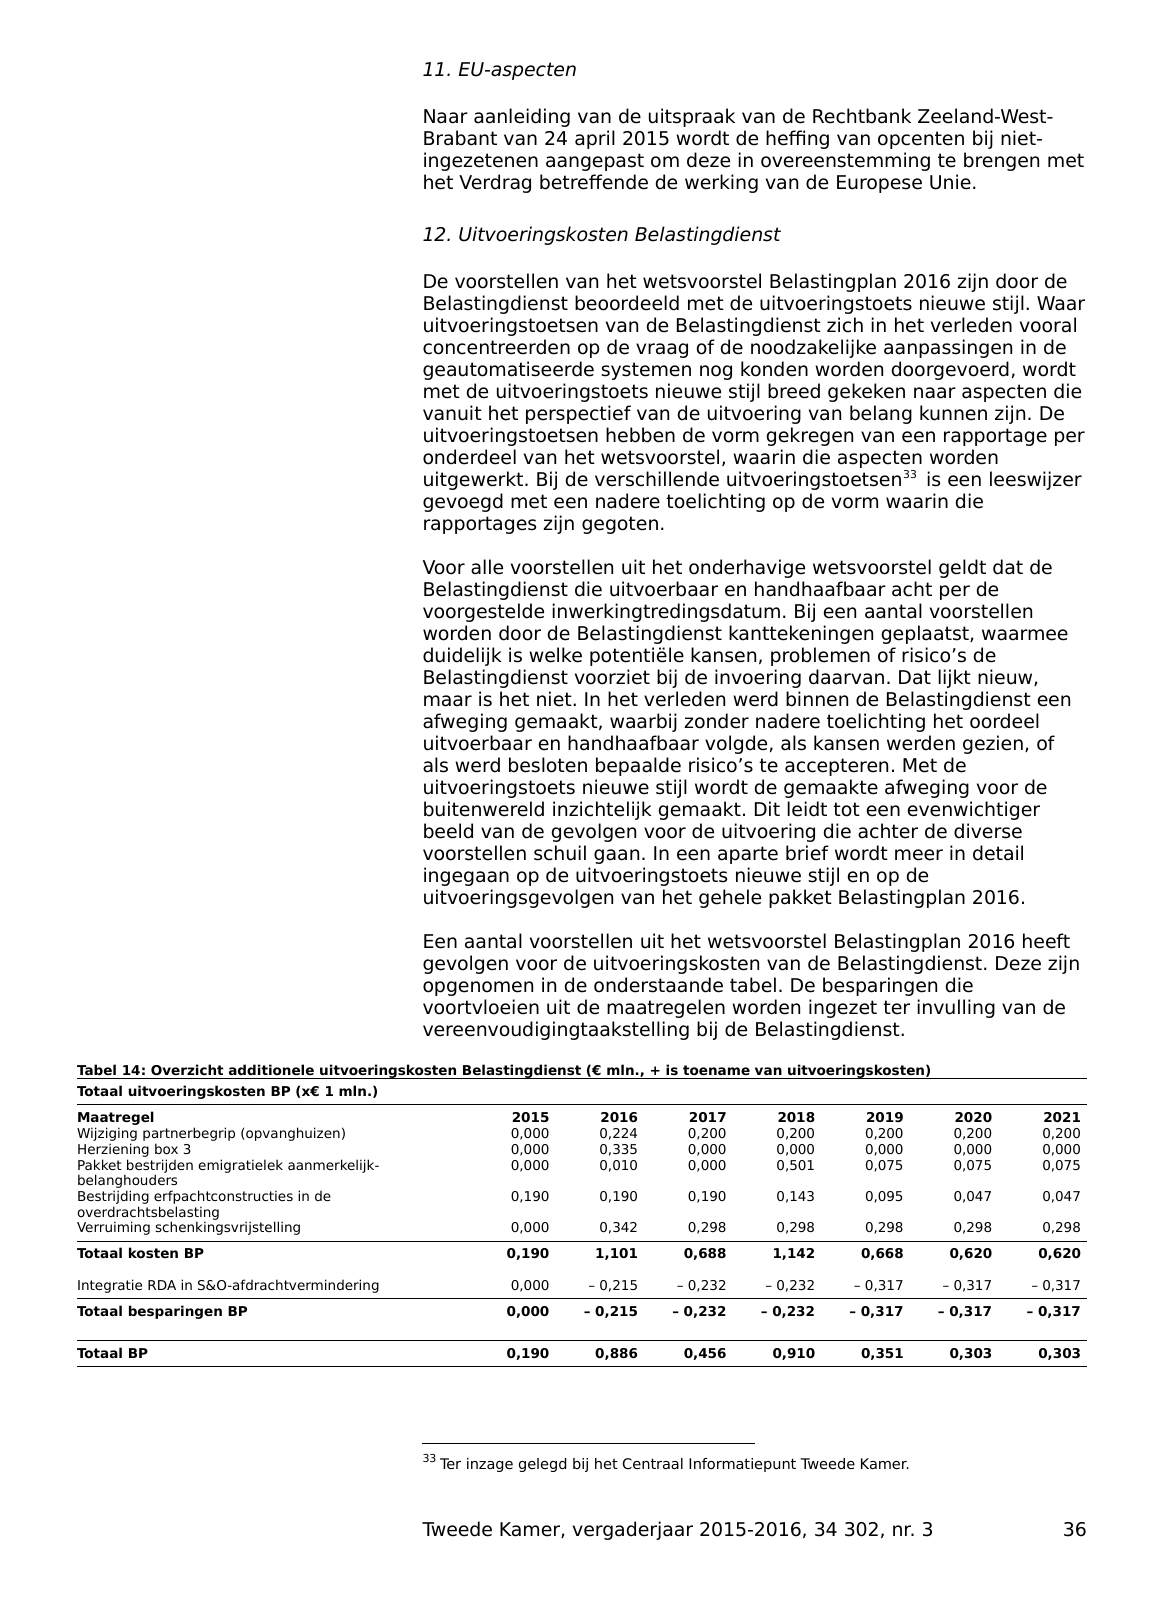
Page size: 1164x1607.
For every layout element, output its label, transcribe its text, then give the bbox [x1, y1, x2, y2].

table_cell 0,000 [644, 1142, 732, 1157]
table_cell Totaal uitvoeringskosten BP (x€ 1 mln.) [77, 1079, 1087, 1104]
table_cell – 0,215 [555, 1299, 644, 1320]
table_cell 0,668 [821, 1242, 909, 1262]
table_cell 0,910 [732, 1341, 821, 1366]
table_cell 0,000 [466, 1142, 555, 1157]
table_cell Totaal besparingen BP [77, 1299, 466, 1320]
table_cell 0,047 [998, 1189, 1087, 1220]
table_cell 0,075 [998, 1157, 1087, 1189]
table_cell 0,000 [466, 1299, 555, 1320]
table_cell 0,200 [732, 1126, 821, 1142]
table_cell 2018 [732, 1105, 821, 1126]
text Een aantal voorstellen uit het wetsvoorstel Belastingplan 2016 heeft gevolgen voor de uitvoeringskosten van de Belastingdienst. Deze zijn opgenomen in de onderstaande tabel. De besparingen die voortvloeien uit de maatregelen worden ingezet ter invulling van de vereenvoudigingtaakstelling bij de Belastingdienst. [422, 931, 1087, 1041]
table_cell – 0,317 [909, 1278, 998, 1298]
table_cell 0,143 [732, 1189, 821, 1220]
table_cell 0,298 [998, 1220, 1087, 1241]
table_cell [821, 1320, 909, 1340]
table_cell 0,335 [555, 1142, 644, 1157]
text Naar aanleiding van de uitspraak van de Rechtbank Zeeland-West-Brabant van 24 april 2015 wordt de heffing van opcenten bij niet-ingezetenen aangepast om deze in overeenstemming te brengen met het Verdrag betreffende de werking van de Europese Unie. [422, 106, 1087, 194]
table_cell – 0,232 [644, 1278, 732, 1298]
table_cell 0,303 [909, 1341, 998, 1366]
table_cell 0,095 [821, 1189, 909, 1220]
table_cell – 0,317 [998, 1299, 1087, 1320]
table_cell 0,501 [732, 1157, 821, 1189]
table_cell [555, 1262, 644, 1278]
table_cell [466, 1320, 555, 1340]
table_cell Wijziging partnerbegrip (opvanghuizen) [77, 1126, 466, 1142]
subtitle 11. EU-aspecten [422, 59, 1087, 81]
table_cell 0,200 [644, 1126, 732, 1142]
table_cell 0,000 [909, 1142, 998, 1157]
subtitle 12. Uitvoeringskosten Belastingdienst [422, 224, 1087, 246]
table_cell [644, 1262, 732, 1278]
table_cell [555, 1320, 644, 1340]
table_cell 0,190 [466, 1242, 555, 1262]
table_cell – 0,317 [821, 1299, 909, 1320]
table_cell 0,000 [466, 1278, 555, 1298]
table_cell – 0,215 [555, 1278, 644, 1298]
table_cell Verruiming schenkingsvrijstelling [77, 1220, 466, 1241]
table_cell 0,303 [998, 1341, 1087, 1366]
table_cell 0,620 [998, 1242, 1087, 1262]
table_cell [998, 1320, 1087, 1340]
table_cell 0,298 [821, 1220, 909, 1241]
table_cell 0,298 [732, 1220, 821, 1241]
table_cell 0,298 [909, 1220, 998, 1241]
table_cell [644, 1320, 732, 1340]
table_cell 0,688 [644, 1242, 732, 1262]
table_cell [732, 1262, 821, 1278]
text Ter inzage gelegd bij het Centraal Informatiepunt Tweede Kamer. [422, 1452, 1087, 1474]
table_cell 0,200 [909, 1126, 998, 1142]
table_cell 0,342 [555, 1220, 644, 1241]
table_cell [998, 1262, 1087, 1278]
table_cell 0,190 [555, 1189, 644, 1220]
table_cell – 0,317 [821, 1278, 909, 1298]
table_cell – 0,317 [998, 1278, 1087, 1298]
table_cell Totaal BP [77, 1341, 466, 1366]
table_cell 0,224 [555, 1126, 644, 1142]
table_cell 2016 [555, 1105, 644, 1126]
table_cell – 0,232 [732, 1278, 821, 1298]
table_cell [77, 1320, 466, 1340]
table_cell 0,351 [821, 1341, 909, 1366]
table_cell [909, 1320, 998, 1340]
table_cell 0,000 [466, 1126, 555, 1142]
table_cell Herziening box 3 [77, 1142, 466, 1157]
table_cell Bestrijding erfpachtconstructies in de overdrachtsbelasting [77, 1189, 466, 1220]
table_cell 1,101 [555, 1242, 644, 1262]
text Voor alle voorstellen uit het onderhavige wetsvoorstel geldt dat de Belastingdienst die uitvoerbaar en handhaafbaar acht per de voorgestelde inwerkingtredingsdatum. Bij een aantal voorstellen worden door de Belastingdienst kanttekeningen geplaatst, waarmee duidelijk is welke potentiële kansen, problemen of risico’s de Belastingdienst voorziet bij de invoering daarvan. Dat lijkt nieuw, maar is het niet. In het verleden werd binnen de Belastingdienst een afweging gemaakt, waarbij zonder nadere toelichting het oordeel uitvoerbaar en handhaafbaar volgde, als kansen werden gezien, of als werd besloten bepaalde risico’s te accepteren. Met de uitvoeringstoets nieuwe stijl wordt de gemaakte afweging voor de buitenwereld inzichtelijk gemaakt. Dit leidt tot een evenwichtiger beeld van de gevolgen voor de uitvoering die achter de diverse voorstellen schuil gaan. In een aparte brief wordt meer in detail ingegaan op de uitvoeringstoets nieuwe stijl en op de uitvoeringsgevolgen van het gehele pakket Belastingplan 2016. [422, 557, 1087, 908]
table_cell 0,190 [466, 1341, 555, 1366]
table_cell 0,047 [909, 1189, 998, 1220]
table_cell [821, 1262, 909, 1278]
table_header Tabel 14: Overzicht additionele uitvoeringskosten Belastingdienst (€ mln., + is toename van uitvoeringskosten) [77, 1063, 1087, 1078]
table_cell 2017 [644, 1105, 732, 1126]
table_cell 0,298 [644, 1220, 732, 1241]
table_cell 0,000 [644, 1157, 732, 1189]
table_cell 0,000 [466, 1220, 555, 1241]
table_cell 0,456 [644, 1341, 732, 1366]
table_cell Integratie RDA in S&O-afdrachtvermindering [77, 1278, 466, 1298]
table_cell 2015 [466, 1105, 555, 1126]
table_cell 0,000 [466, 1157, 555, 1189]
table_cell 0,000 [998, 1142, 1087, 1157]
table_cell – 0,232 [644, 1299, 732, 1320]
table_cell Pakket bestrijden emigratielek aanmerkelijk-belanghouders [77, 1157, 466, 1189]
table_cell [466, 1262, 555, 1278]
table_cell 0,190 [644, 1189, 732, 1220]
table_cell – 0,317 [909, 1299, 998, 1320]
table_cell 0,200 [998, 1126, 1087, 1142]
table_cell 2019 [821, 1105, 909, 1126]
table_cell Totaal kosten BP [77, 1242, 466, 1262]
table_cell 0,620 [909, 1242, 998, 1262]
table_cell Maatregel [77, 1105, 466, 1126]
table_cell 0,075 [909, 1157, 998, 1189]
table_cell [909, 1262, 998, 1278]
table_cell 0,886 [555, 1341, 644, 1366]
table_cell 2020 [909, 1105, 998, 1126]
table_cell 0,000 [821, 1142, 909, 1157]
table_cell 1,142 [732, 1242, 821, 1262]
table_cell 0,190 [466, 1189, 555, 1220]
table_cell 0,000 [732, 1142, 821, 1157]
table_cell 0,075 [821, 1157, 909, 1189]
table_cell 2021 [998, 1105, 1087, 1126]
table_cell 0,200 [821, 1126, 909, 1142]
table_cell [732, 1320, 821, 1340]
table_cell 0,010 [555, 1157, 644, 1189]
table_cell [77, 1262, 466, 1278]
text De voorstellen van het wetsvoorstel Belastingplan 2016 zijn door de Belastingdienst beoordeeld met de uitvoeringstoets nieuwe stijl. Waar uitvoeringstoetsen van de Belastingdienst zich in het verleden vooral concentreerden op de vraag of de noodzakelijke aanpassingen in de geautomatiseerde systemen nog konden worden doorgevoerd, wordt met de uitvoeringstoets nieuwe stijl breed gekeken naar aspecten die vanuit het perspectief van de uitvoering van belang kunnen zijn. De uitvoeringstoetsen hebben de vorm gekregen van een rapportage per onderdeel van het wetsvoorstel, waarin die aspecten worden uitgewerkt. Bij de verschillende uitvoeringstoetsen is een leeswijzer gevoegd met een nadere toelichting op de vorm waarin die rapportages zijn gegoten. [422, 271, 1087, 535]
table_cell – 0,232 [732, 1299, 821, 1320]
